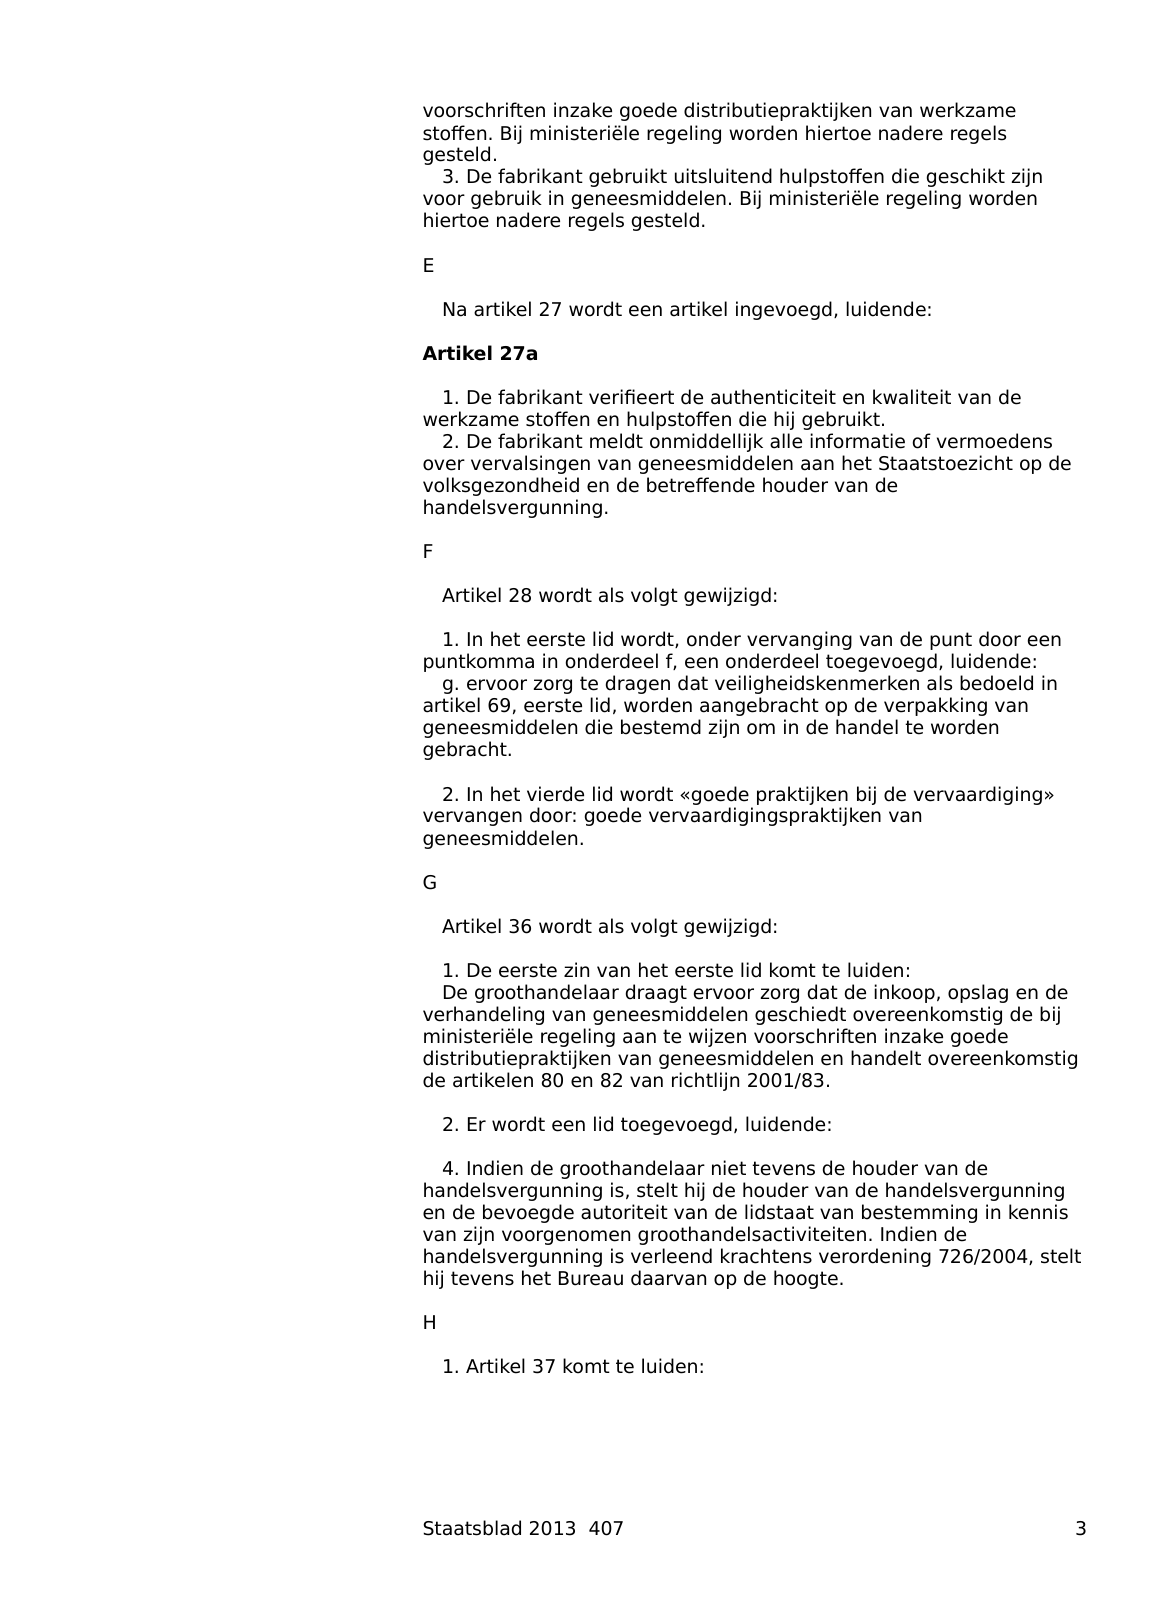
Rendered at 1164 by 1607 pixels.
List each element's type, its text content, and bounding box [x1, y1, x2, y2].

text Na artikel 27 wordt een artikel ingevoegd, luidende: [422, 299, 1087, 321]
subtitle Artikel 27a [422, 343, 1087, 365]
text 3. De fabrikant gebruikt uitsluitend hulpstoffen die geschikt zijn voor gebruik in geneesmiddelen. Bij ministeriële regeling worden hiertoe nadere regels gesteld. [422, 166, 1087, 232]
text H [422, 1312, 1087, 1334]
text 1. In het eerste lid wordt, onder vervanging van de punt door een puntkomma in onderdeel f, een onderdeel toegevoegd, luidende: [422, 629, 1087, 673]
text 2. De fabrikant meldt onmiddellijk alle informatie of vermoedens over vervalsingen van geneesmiddelen aan het Staatstoezicht op de volksgezondheid en de betreffende houder van de handelsvergunning. [422, 431, 1087, 519]
text 2. Er wordt een lid toegevoegd, luidende: [422, 1114, 1087, 1136]
text Artikel 28 wordt als volgt gewijzigd: [422, 585, 1087, 607]
text 1. De eerste zin van het eerste lid komt te luiden: [422, 960, 1087, 982]
text E [422, 254, 1087, 276]
text G [422, 872, 1087, 893]
text voorschriften inzake goede distributiepraktijken van werkzame stoffen. Bij ministeriële regeling worden hiertoe nadere regels gesteld. [422, 100, 1087, 166]
text De groothandelaar draagt ervoor zorg dat de inkoop, opslag en de verhandeling van geneesmiddelen geschiedt overeenkomstig de bij ministeriële regeling aan te wijzen voorschriften inzake goede distributiepraktijken van geneesmiddelen en handelt overeenkomstig de artikelen 80 en 82 van richtlijn 2001/83. [422, 982, 1087, 1092]
text F [422, 541, 1087, 563]
text 4. Indien de groothandelaar niet tevens de houder van de handelsvergunning is, stelt hij de houder van de handelsvergunning en de bevoegde autoriteit van de lidstaat van bestemming in kennis van zijn voorgenomen groothandelsactiviteiten. Indien de handelsvergunning is verleend krachtens verordening 726/2004, stelt hij tevens het Bureau daarvan op de hoogte. [422, 1158, 1087, 1290]
text g. ervoor zorg te dragen dat veiligheidskenmerken als bedoeld in artikel 69, eerste lid, worden aangebracht op de verpakking van geneesmiddelen die bestemd zijn om in de handel te worden gebracht. [422, 673, 1087, 761]
text 1. Artikel 37 komt te luiden: [422, 1356, 1087, 1378]
text Artikel 36 wordt als volgt gewijzigd: [422, 916, 1087, 938]
text 1. De fabrikant verifieert de authenticiteit en kwaliteit van de werkzame stoffen en hulpstoffen die hij gebruikt. [422, 387, 1087, 431]
text 2. In het vierde lid wordt «goede praktijken bij de vervaardiging» vervangen door: goede vervaardigingspraktijken van geneesmiddelen. [422, 783, 1087, 849]
